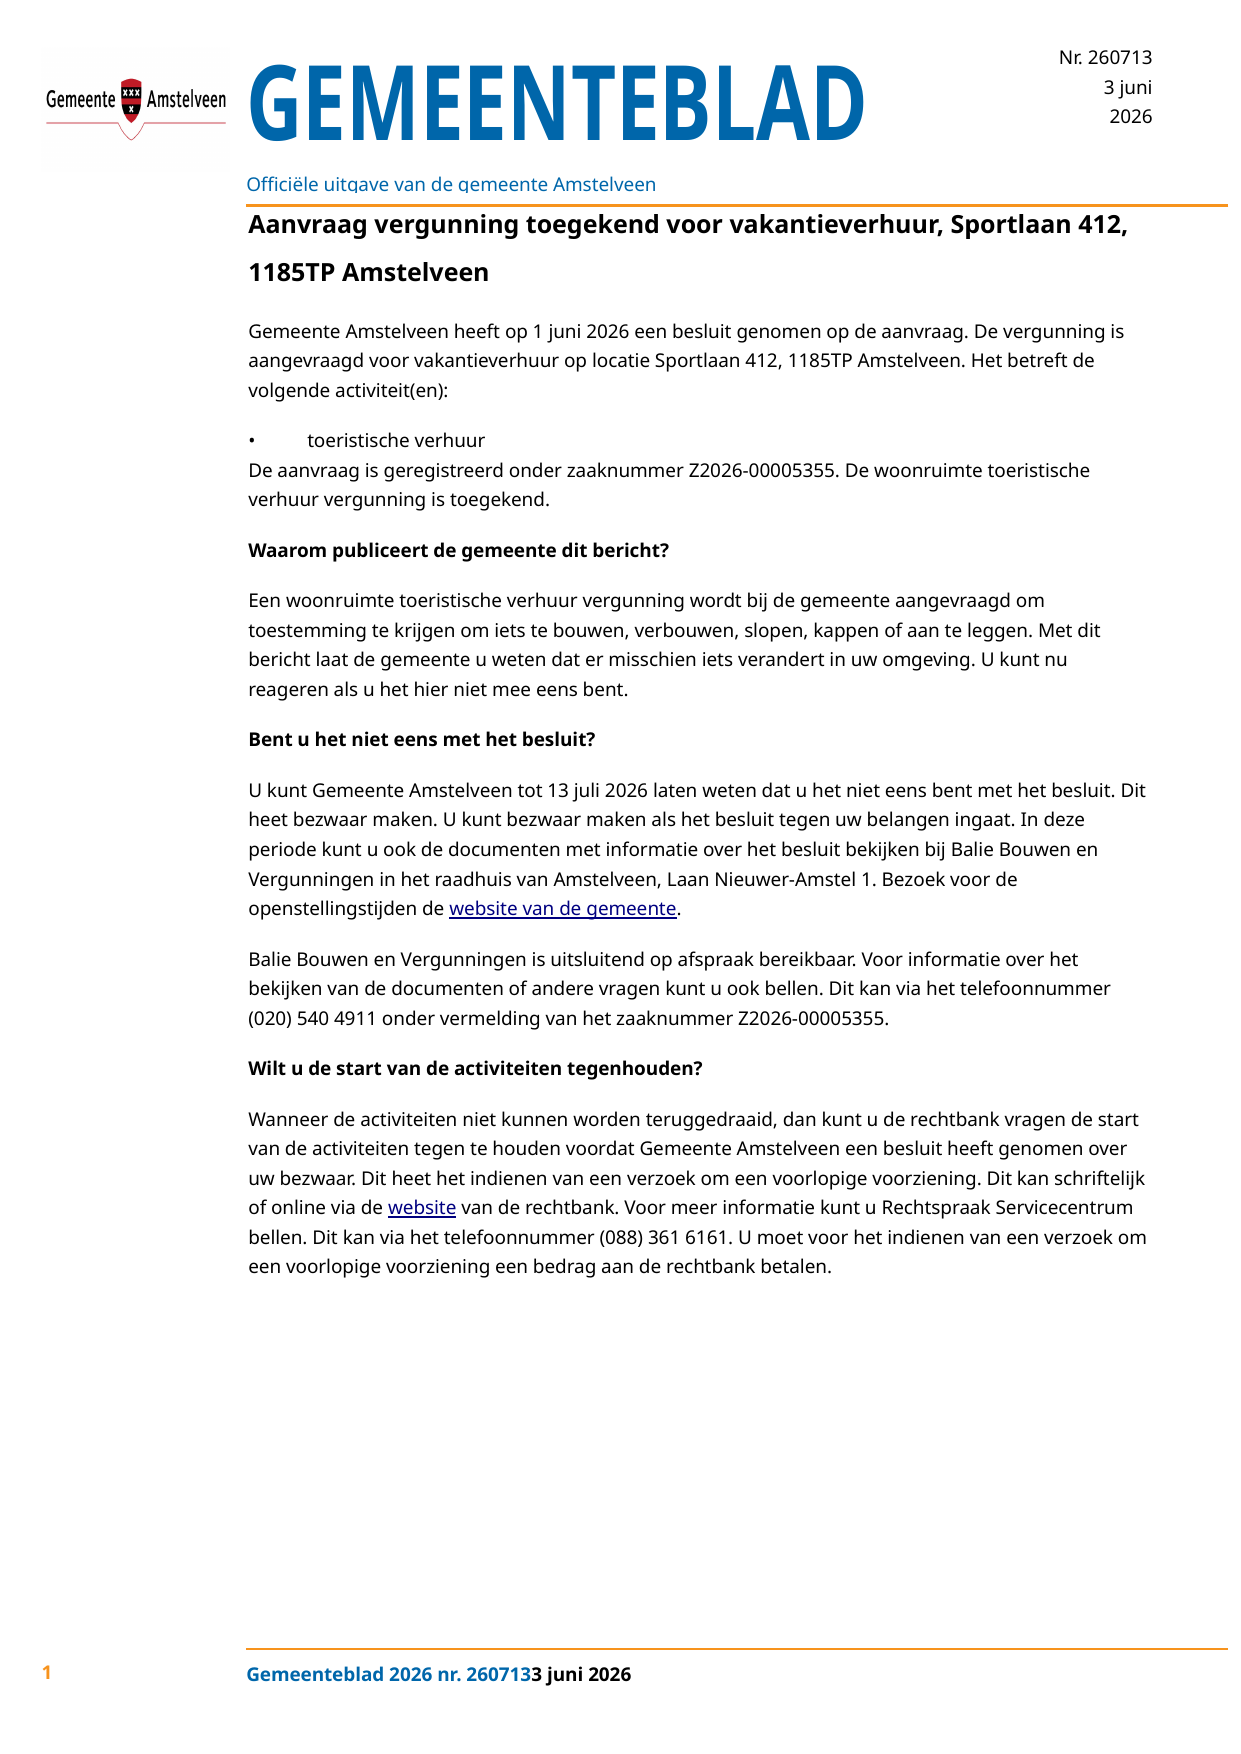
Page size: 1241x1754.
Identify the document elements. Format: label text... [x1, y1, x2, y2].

text Wilt u de start van de activiteiten tegenhouden? [248, 1055, 1152, 1081]
list toeristische verhuur [248, 427, 1152, 453]
text Waarom publiceert de gemeente dit bericht? [248, 537, 1152, 563]
text Bent u het niet eens met het besluit? [248, 727, 1152, 752]
text Gemeente Amstelveen heeft op 1 juni 2026 een besluit genomen op de aanvraag. De vergunning is aangevraagd voor vakantieverhuur op locatie Sportlaan 412, 1185TP Amstelveen. Het betreft de volgende activiteit(en): [248, 318, 1152, 403]
text Wanneer de activiteiten niet kunnen worden teruggedraaid, dan kunt u de rechtbank vragen de start van de activiteiten tegen te houden voordat Gemeente Amstelveen een besluit heeft genomen over uw bezwaar. Dit heet het indienen van een verzoek om een voorlopige voorziening. Dit kan schriftelijk of online via de website van de rechtbank. Voor meer informatie kunt u Rechtspraak Servicecentrum bellen. Dit kan via het telefoonnummer (088) 361 6161. U moet voor het indienen van een verzoek om een voorlopige voorziening een bedrag aan de rechtbank betalen. [248, 1106, 1152, 1279]
text De aanvraag is geregistreerd onder zaaknummer Z2026-00005355. De woonruimte toeristische verhuur vergunning is toegekend. [248, 457, 1152, 512]
text Een woonruimte toeristische verhuur vergunning wordt bij de gemeente aangevraagd om toestemming te krijgen om iets te bouwen, verbouwen, slopen, kappen of aan te leggen. Met dit bericht laat de gemeente u weten dat er misschien iets verandert in uw omgeving. U kunt nu reageren als u het hier niet mee eens bent. [248, 587, 1152, 702]
picture [41, 47, 231, 172]
text Balie Bouwen en Vergunningen is uitsluitend op afspraak bereikbaar. Voor informatie over het bekijken van de documenten of andere vragen kunt u ook bellen. Dit kan via het telefoonnummer (020) 540 4911 onder vermelding van het zaaknummer Z2026-00005355. [248, 946, 1152, 1031]
text Aanvraag vergunning toegekend voor vakantieverhuur, Sportlaan 412, 1185TP Amstelveen [248, 207, 1152, 288]
text U kunt Gemeente Amstelveen tot 13 juli 2026 laten weten dat u het niet eens bent met het besluit. Dit heet bezwaar maken. U kunt bezwaar maken als het besluit tegen uw belangen ingaat. In deze periode kunt u ook de documenten met informatie over het besluit bekijken bij Balie Bouwen en Vergunningen in het raadhuis van Amstelveen, Laan Nieuwer-Amstel 1. Bezoek voor de openstellingstijden de website van de gemeente. [248, 777, 1152, 921]
